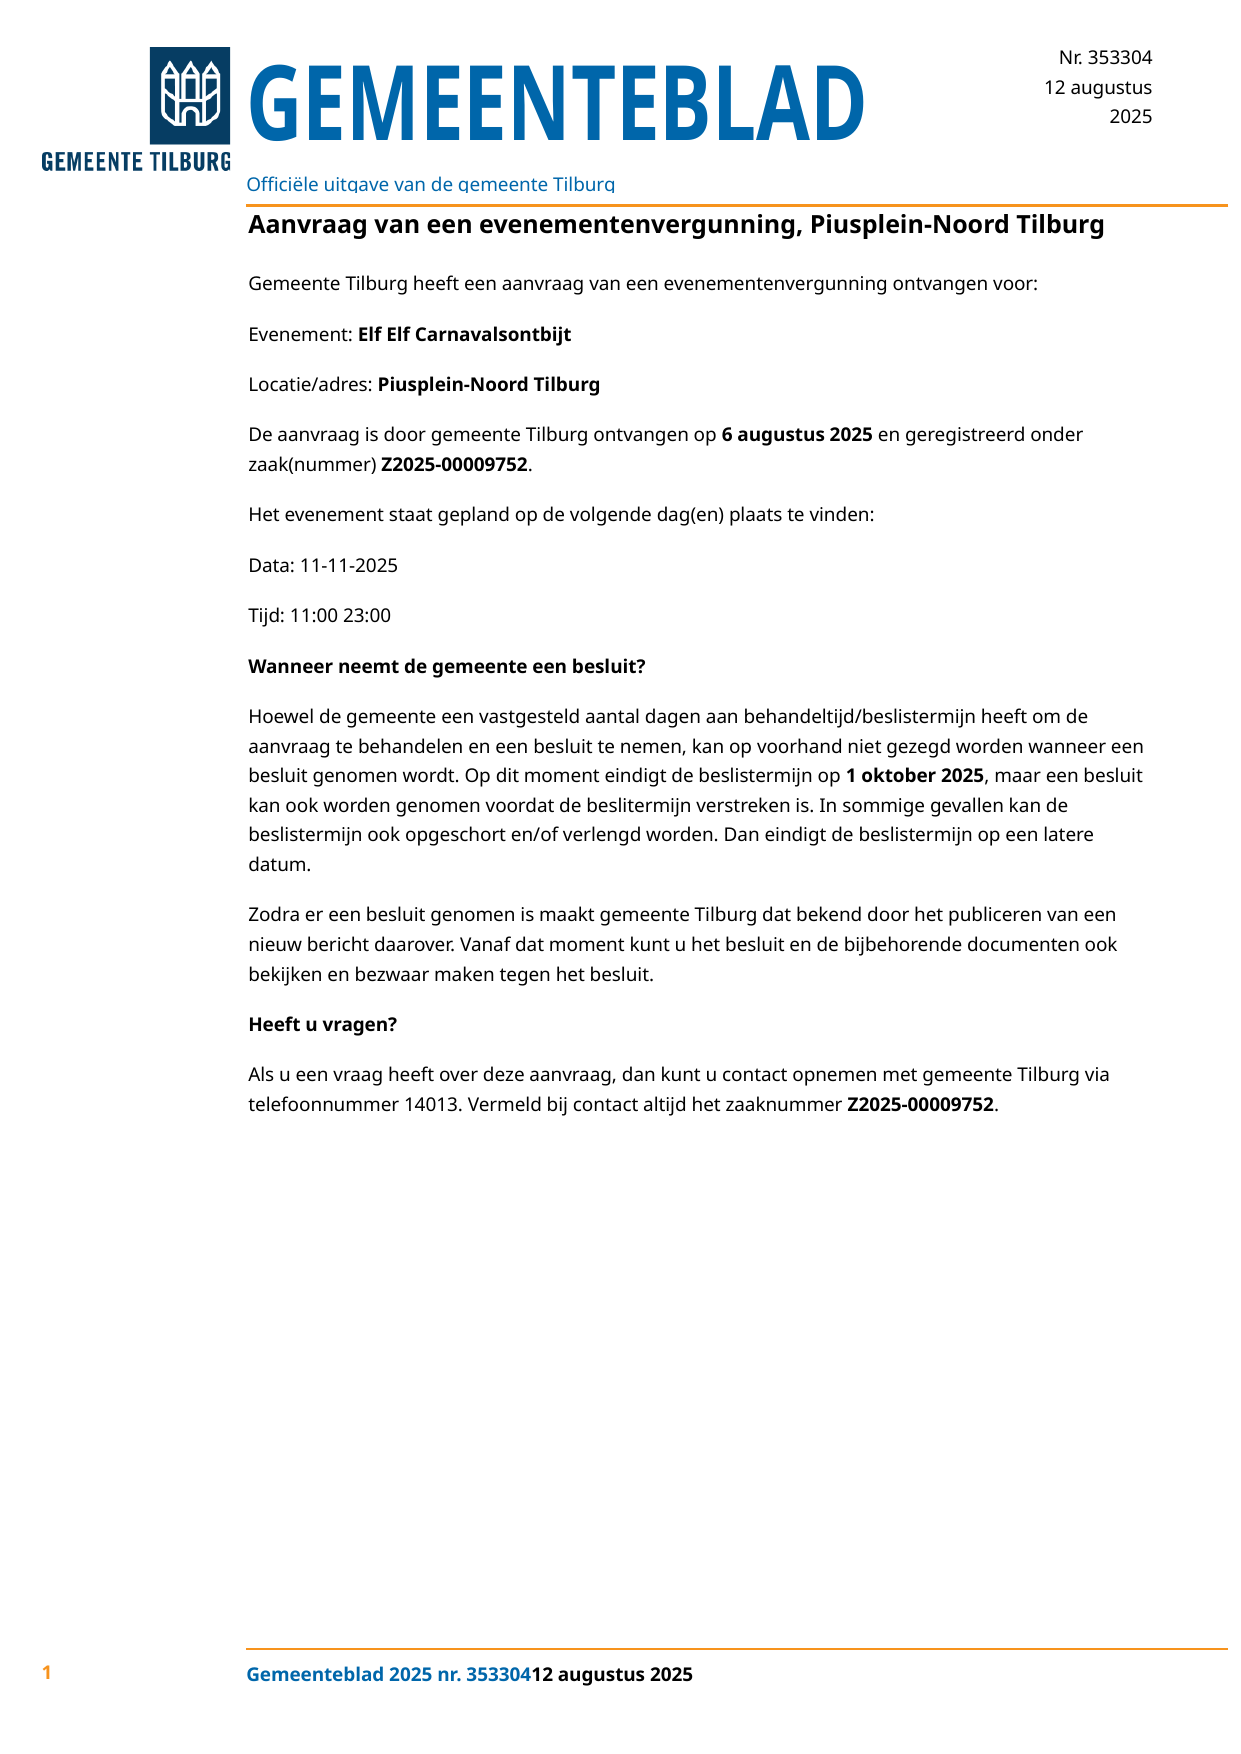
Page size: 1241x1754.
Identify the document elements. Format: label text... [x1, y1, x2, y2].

text Data: 11-11-2025 [248, 552, 1152, 578]
text Tijd: 11:00 23:00 [248, 602, 1152, 628]
text Hoewel de gemeente een vastgesteld aantal dagen aan behandeltijd/beslistermijn heeft om de aanvraag te behandelen en een besluit te nemen, kan op voorhand niet gezegd worden wanneer een besluit genomen wordt. Op dit moment eindigt de beslistermijn op 1 oktober 2025, maar een besluit kan ook worden genomen voordat de beslitermijn verstreken is. In sommige gevallen kan de beslistermijn ook opgeschort en/of verlengd worden. Dan eindigt de beslistermijn op een latere datum. [248, 703, 1152, 877]
text Zodra er een besluit genomen is maakt gemeente Tilburg dat bekend door het publiceren van een nieuw bericht daarover. Vanaf dat moment kunt u het besluit en de bijbehorende documenten ook bekijken en bezwaar maken tegen het besluit. [248, 902, 1152, 986]
picture [41, 47, 231, 172]
text Heeft u vragen? [248, 1011, 1152, 1037]
text De aanvraag is door gemeente Tilburg ontvangen op 6 augustus 2025 en geregistreerd onder zaak(nummer) Z2025-00009752. [248, 422, 1152, 477]
text Evenement: Elf Elf Carnavalsontbijt [248, 321, 1152, 346]
text Gemeente Tilburg heeft een aanvraag van een evenementenvergunning ontvangen voor: [248, 270, 1152, 296]
text Als u een vraag heeft over deze aanvraag, dan kunt u contact opnemen met gemeente Tilburg via telefoonnummer 14013. Vermeld bij contact altijd het zaaknummer Z2025-00009752. [248, 1062, 1152, 1117]
text Locatie/adres: Piusplein-Noord Tilburg [248, 371, 1152, 397]
text Wanneer neemt de gemeente een besluit? [248, 653, 1152, 678]
text Het evenement staat gepland op de volgende dag(en) plaats te vinden: [248, 502, 1152, 527]
text Aanvraag van een evenementenvergunning, Piusplein-Noord Tilburg [248, 207, 1152, 241]
